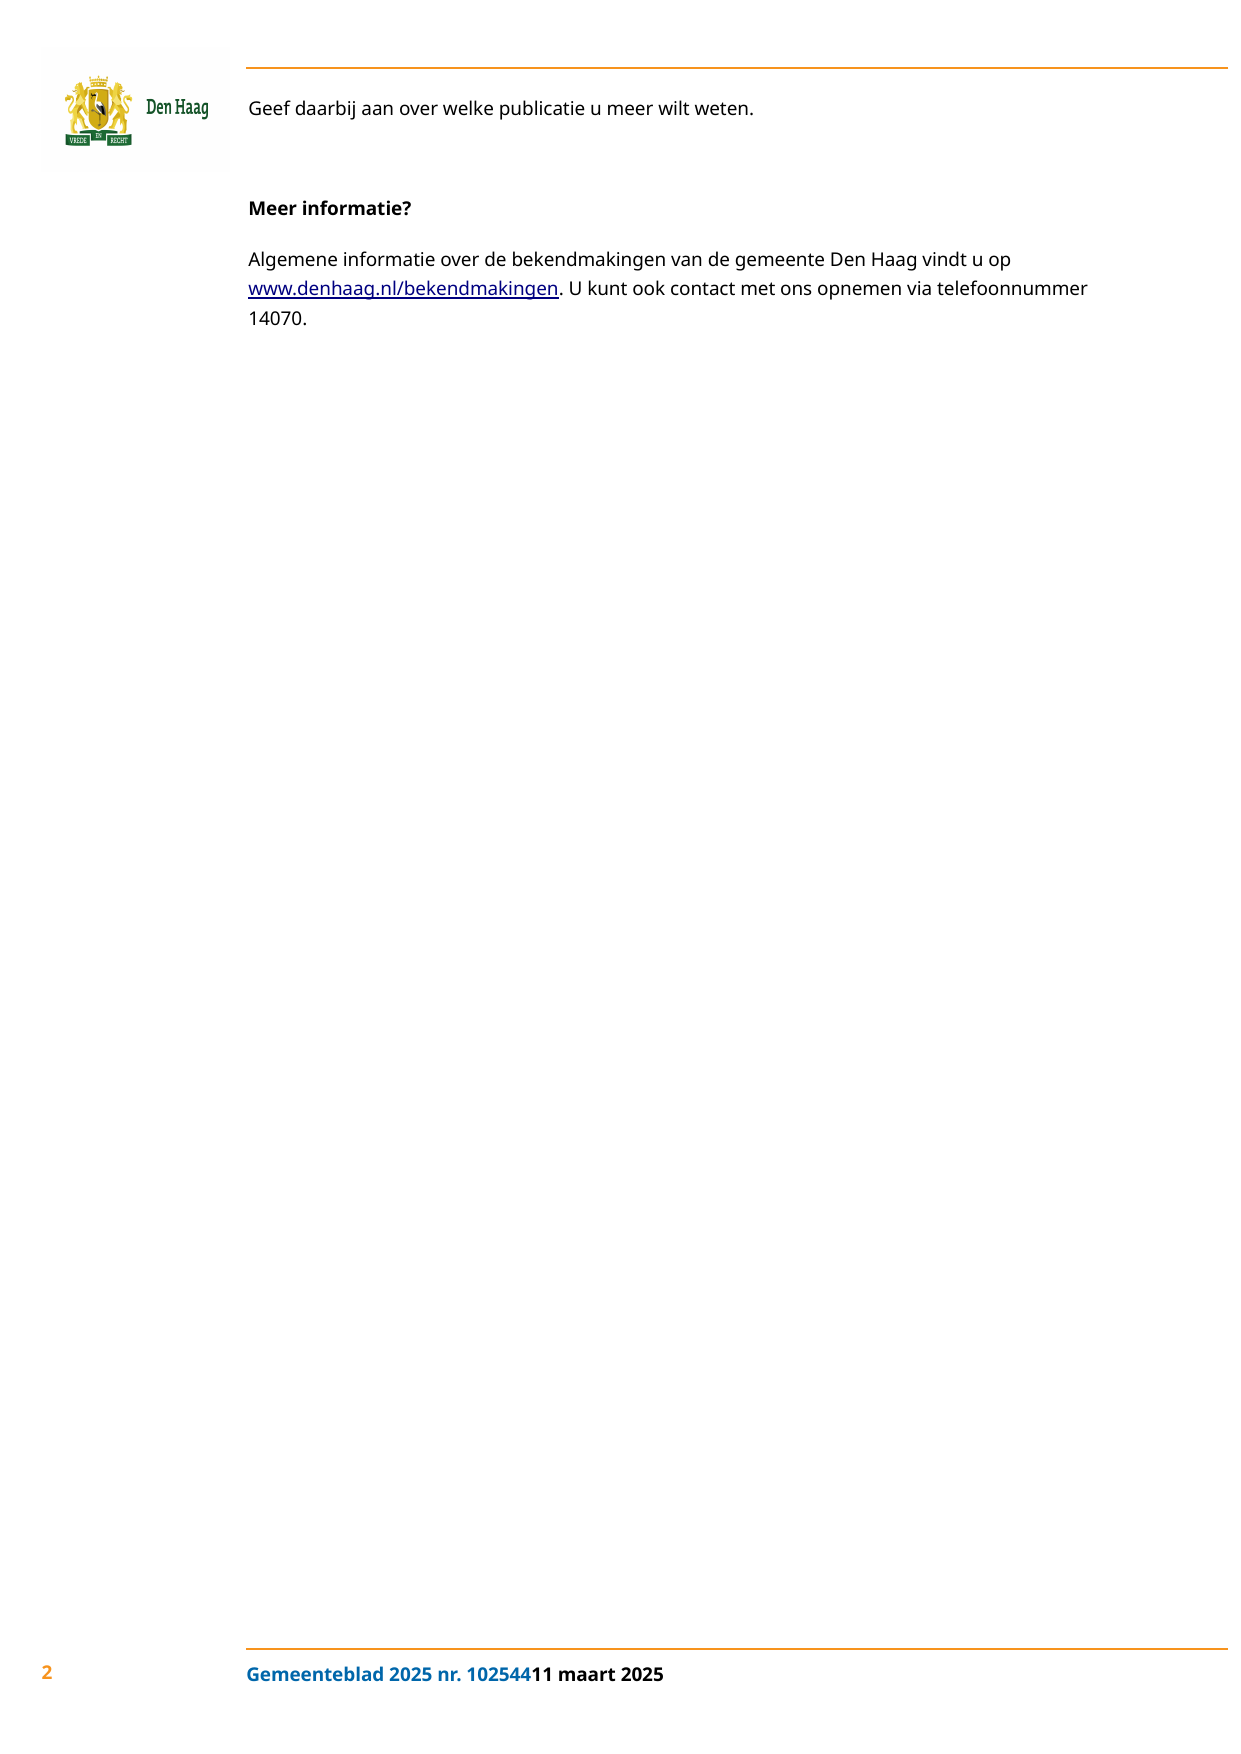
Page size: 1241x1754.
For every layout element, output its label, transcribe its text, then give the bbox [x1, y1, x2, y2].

text Meer informatie? [248, 196, 1152, 221]
text Algemene informatie over de bekendmakingen van de gemeente Den Haag vindt u op www.denhaag.nl/bekendmakingen. U kunt ook contact met ons opnemen via telefoonnummer 14070. [248, 246, 1152, 331]
picture [41, 47, 231, 172]
text Geef daarbij aan over welke publicatie u meer wilt weten. [248, 95, 1152, 121]
